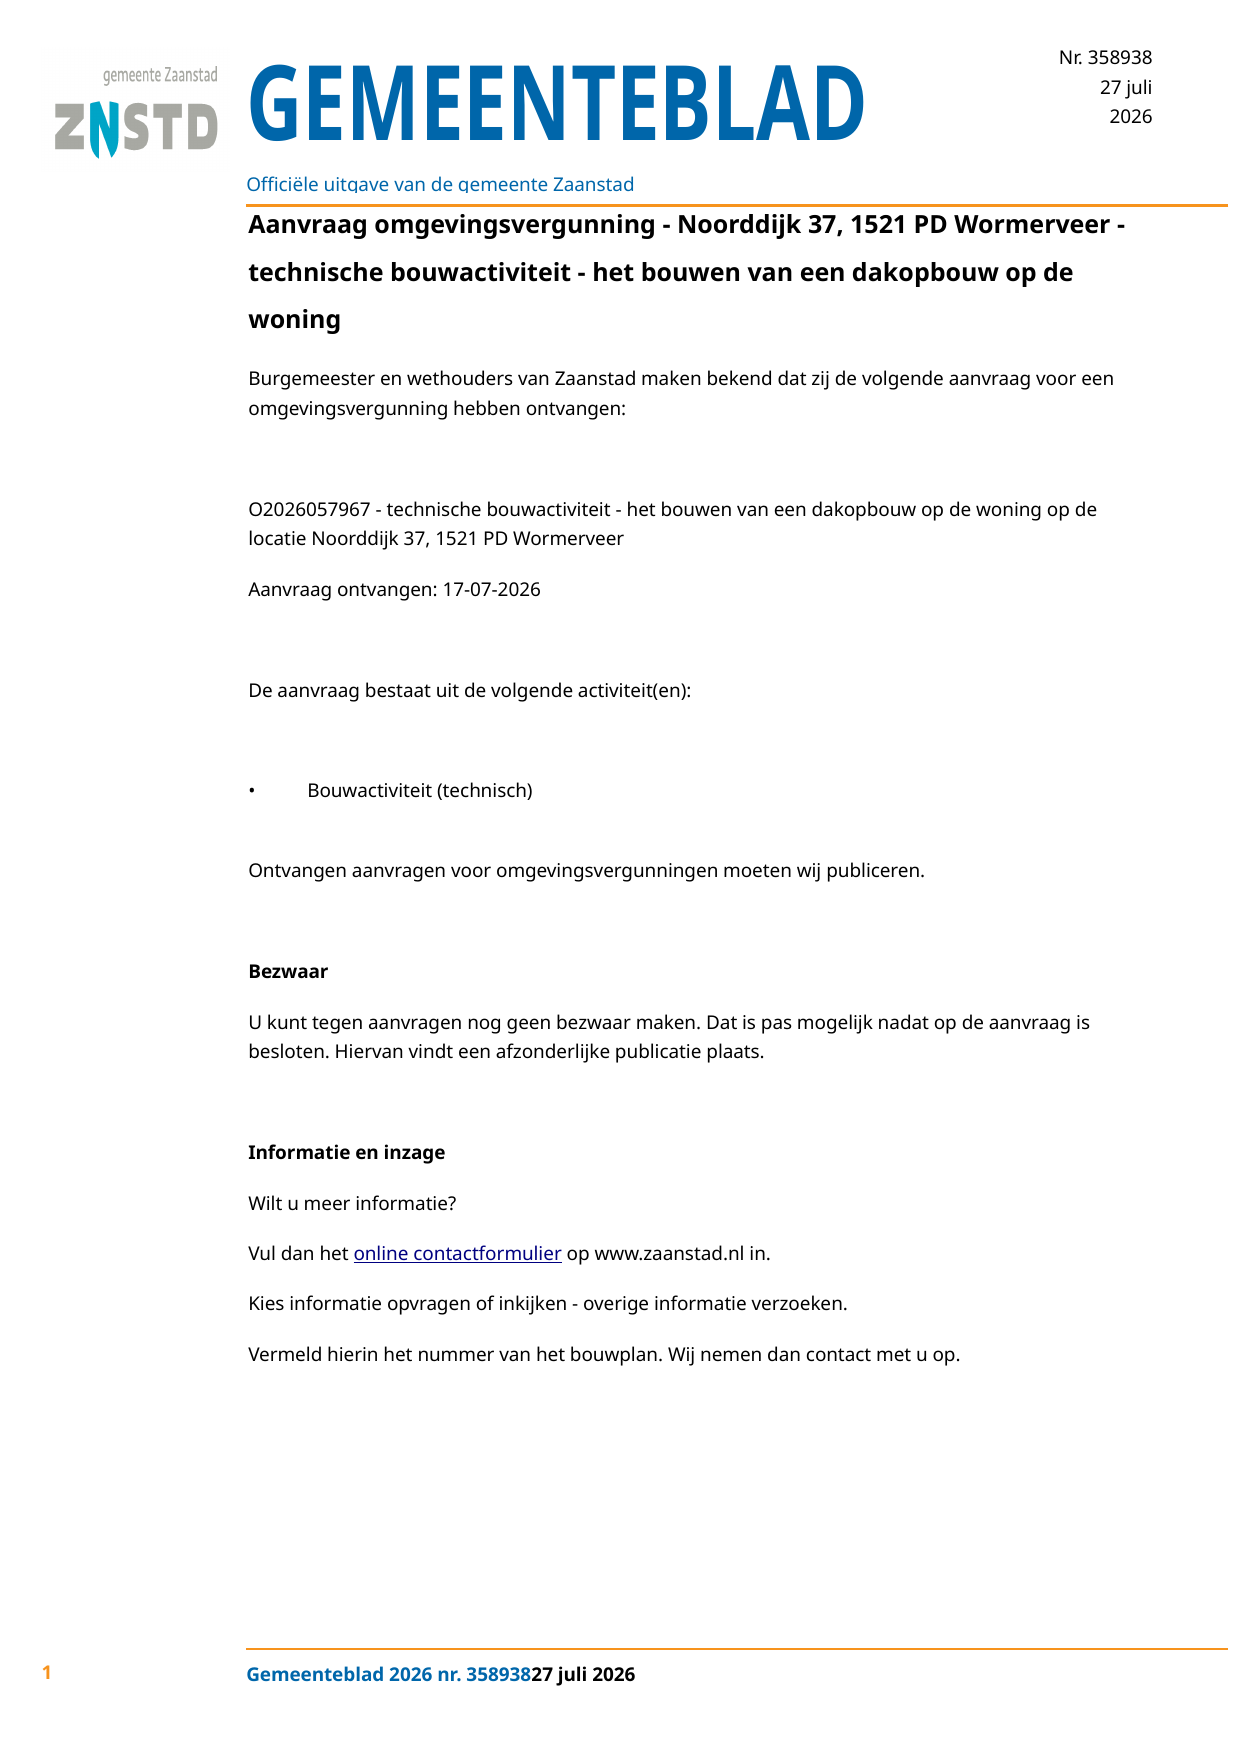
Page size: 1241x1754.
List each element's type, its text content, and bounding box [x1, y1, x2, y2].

text Aanvraag omgevingsvergunning - Noorddijk 37, 1521 PD Wormerveer - technische bouwactiviteit - het bouwen van een dakopbouw op de woning [248, 207, 1152, 336]
text Informatie en inzage [248, 1139, 1152, 1165]
text Wilt u meer informatie? [248, 1190, 1152, 1215]
text Ontvangen aanvragen voor omgevingsvergunningen moeten wij publiceren. [248, 858, 1152, 883]
text De aanvraag bestaat uit de volgende activiteit(en): [248, 677, 1152, 702]
picture [41, 47, 231, 172]
text Aanvraag ontvangen: 17-07-2026 [248, 576, 1152, 602]
text Kies informatie opvragen of inkijken - overige informatie verzoeken. [248, 1291, 1152, 1316]
text Bezwaar [248, 958, 1152, 984]
text Burgemeester en wethouders van Zaanstad maken bekend dat zij de volgende aanvraag voor een omgevingsvergunning hebben ontvangen: [248, 366, 1152, 421]
text Vul dan het online contactformulier op www.zaanstad.nl in. [248, 1240, 1152, 1266]
text O2026057967 - technische bouwactiviteit - het bouwen van een dakopbouw op de woning op de locatie Noorddijk 37, 1521 PD Wormerveer [248, 496, 1152, 551]
text U kunt tegen aanvragen nog geen bezwaar maken. Dat is pas mogelijk nadat op de aanvraag is besloten. Hiervan vindt een afzonderlijke publicatie plaats. [248, 1009, 1152, 1064]
list Bouwactiviteit (technisch) [248, 778, 1152, 803]
text Vermeld hierin het nummer van het bouwplan. Wij nemen dan contact met u op. [248, 1341, 1152, 1367]
